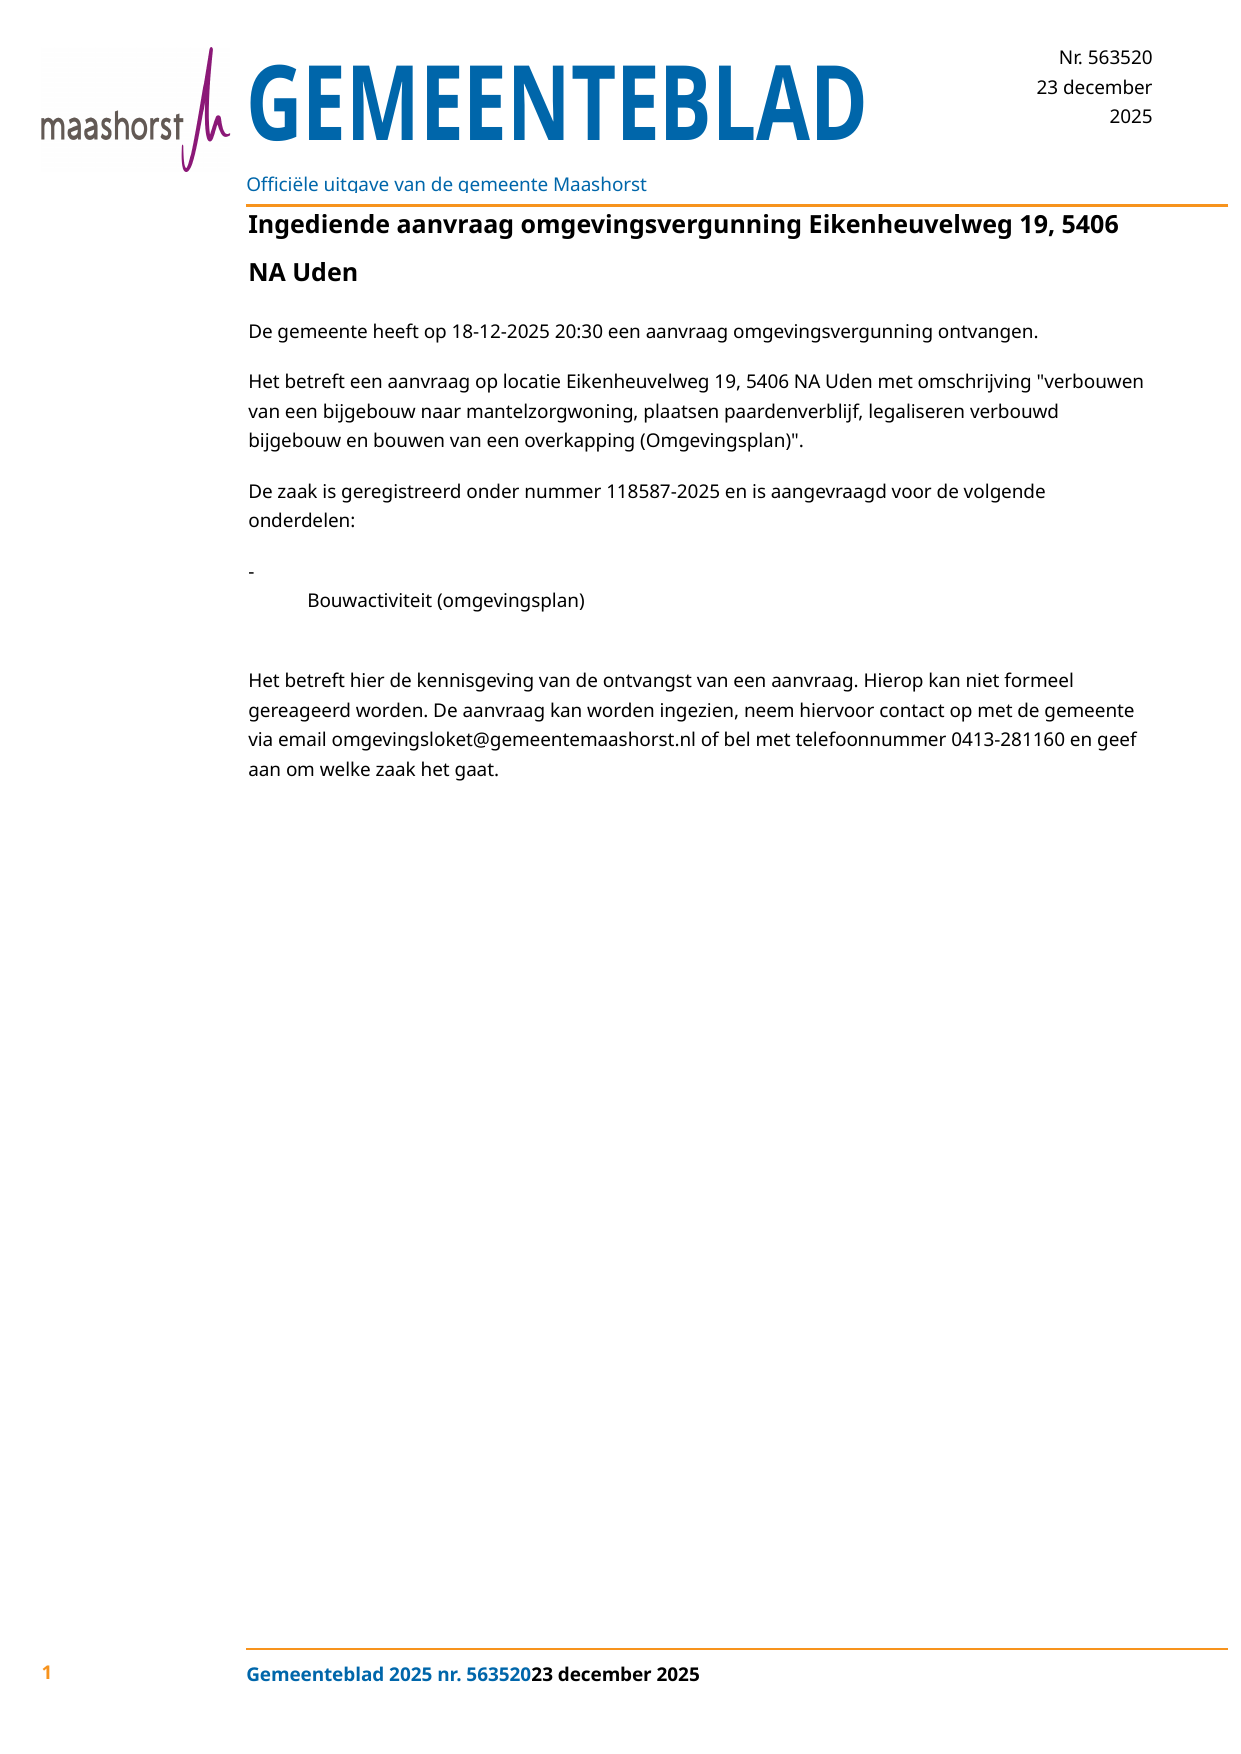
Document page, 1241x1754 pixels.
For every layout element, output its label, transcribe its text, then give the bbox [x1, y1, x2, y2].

text Het betreft hier de kennisgeving van de ontvangst van een aanvraag. Hierop kan niet formeel gereageerd worden. De aanvraag kan worden ingezien, neem hiervoor contact op met de gemeente via email omgevingsloket@gemeentemaashorst.nl of bel met telefoonnummer 0413-281160 en geef aan om welke zaak het gaat. [248, 667, 1152, 782]
text Ingediende aanvraag omgevingsvergunning Eikenheuvelweg 19, 5406 NA Uden [248, 207, 1152, 288]
list Bouwactiviteit (omgevingsplan) [248, 587, 1152, 613]
text De gemeente heeft op 18-12-2025 20:30 een aanvraag omgevingsvergunning ontvangen. [248, 318, 1152, 344]
picture [41, 47, 231, 172]
text Het betreft een aanvraag op locatie Eikenheuvelweg 19, 5406 NA Uden met omschrijving "verbouwen van een bijgebouw naar mantelzorgwoning, plaatsen paardenverblijf, legaliseren verbouwd bijgebouw en bouwen van een overkapping (Omgevingsplan)". [248, 368, 1152, 453]
text De zaak is geregistreerd onder nummer 118587-2025 en is aangevraagd voor de volgende onderdelen: [248, 478, 1152, 533]
